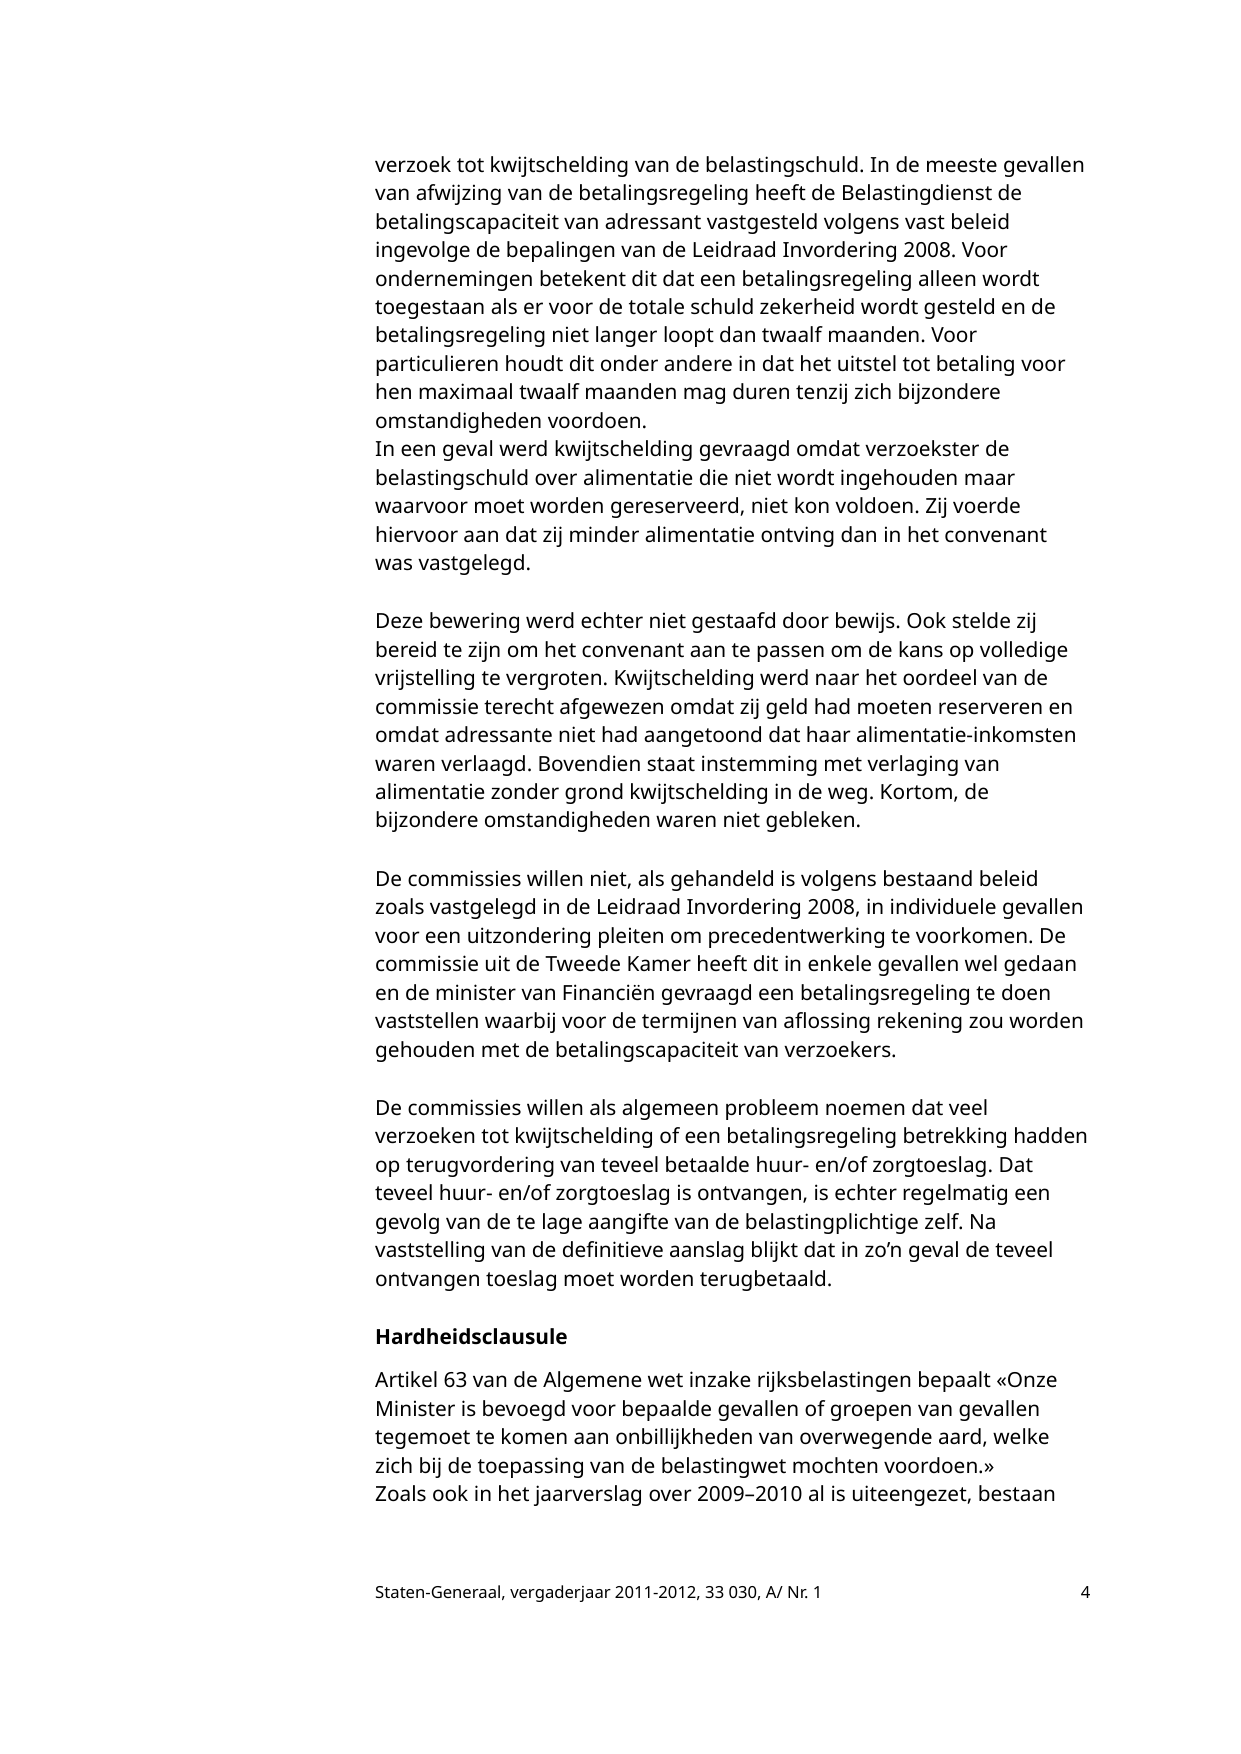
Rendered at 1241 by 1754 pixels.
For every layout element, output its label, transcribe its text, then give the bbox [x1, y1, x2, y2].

text verzoek tot kwijtschelding van de belastingschuld. In de meeste gevallen van afwijzing van de betalingsregeling heeft de Belastingdienst de betalingscapaciteit van adressant vastgesteld volgens vast beleid ingevolge de bepalingen van de Leidraad Invordering 2008. Voor ondernemingen betekent dit dat een betalingsregeling alleen wordt toegestaan als er voor de totale schuld zekerheid wordt gesteld en de betalingsregeling niet langer loopt dan twaalf maanden. Voor particulieren houdt dit onder andere in dat het uitstel tot betaling voor hen maximaal twaalf maanden mag duren tenzij zich bijzondere omstandigheden voordoen. [375, 150, 1090, 434]
text Deze bewering werd echter niet gestaafd door bewijs. Ook stelde zij bereid te zijn om het convenant aan te passen om de kans op volledige vrijstelling te vergroten. Kwijtschelding werd naar het oordeel van de commissie terecht afgewezen omdat zij geld had moeten reserveren en omdat adressante niet had aangetoond dat haar alimentatie-inkomsten waren verlaagd. Bovendien staat instemming met verlaging van alimentatie zonder grond kwijtschelding in de weg. Kortom, de bijzondere omstandigheden waren niet gebleken. [375, 607, 1090, 834]
text Hardheidsclausule [375, 1322, 1090, 1351]
text Zoals ook in het jaarverslag over 2009–2010 al is uiteengezet, bestaan [375, 1479, 1090, 1508]
text De commissies willen als algemeen probleem noemen dat veel verzoeken tot kwijtschelding of een betalingsregeling betrekking hadden op terugvordering van teveel betaalde huur- en/of zorgtoeslag. Dat teveel huur- en/of zorgtoeslag is ontvangen, is echter regelmatig een gevolg van de te lage aangifte van de belastingplichtige zelf. Na vaststelling van de definitieve aanslag blijkt dat in zo’n geval de teveel ontvangen toeslag moet worden terugbetaald. [375, 1093, 1090, 1292]
text Artikel 63 van de Algemene wet inzake rijksbelastingen bepaalt «Onze Minister is bevoegd voor bepaalde gevallen of groepen van gevallen tegemoet te komen aan onbillijkheden van overwegende aard, welke zich bij de toepassing van de belastingwet mochten voordoen.» [375, 1366, 1090, 1479]
text De commissies willen niet, als gehandeld is volgens bestaand beleid zoals vastgelegd in de Leidraad Invordering 2008, in individuele gevallen voor een uitzondering pleiten om precedentwerking te voorkomen. De commissie uit de Tweede Kamer heeft dit in enkele gevallen wel gedaan en de minister van Financiën gevraagd een betalingsregeling te doen vaststellen waarbij voor de termijnen van aflossing rekening zou worden gehouden met de betalingscapaciteit van verzoekers. [375, 864, 1090, 1063]
text In een geval werd kwijtschelding gevraagd omdat verzoekster de belastingschuld over alimentatie die niet wordt ingehouden maar waarvoor moet worden gereserveerd, niet kon voldoen. Zij voerde hiervoor aan dat zij minder alimentatie ontving dan in het convenant was vastgelegd. [375, 434, 1090, 577]
